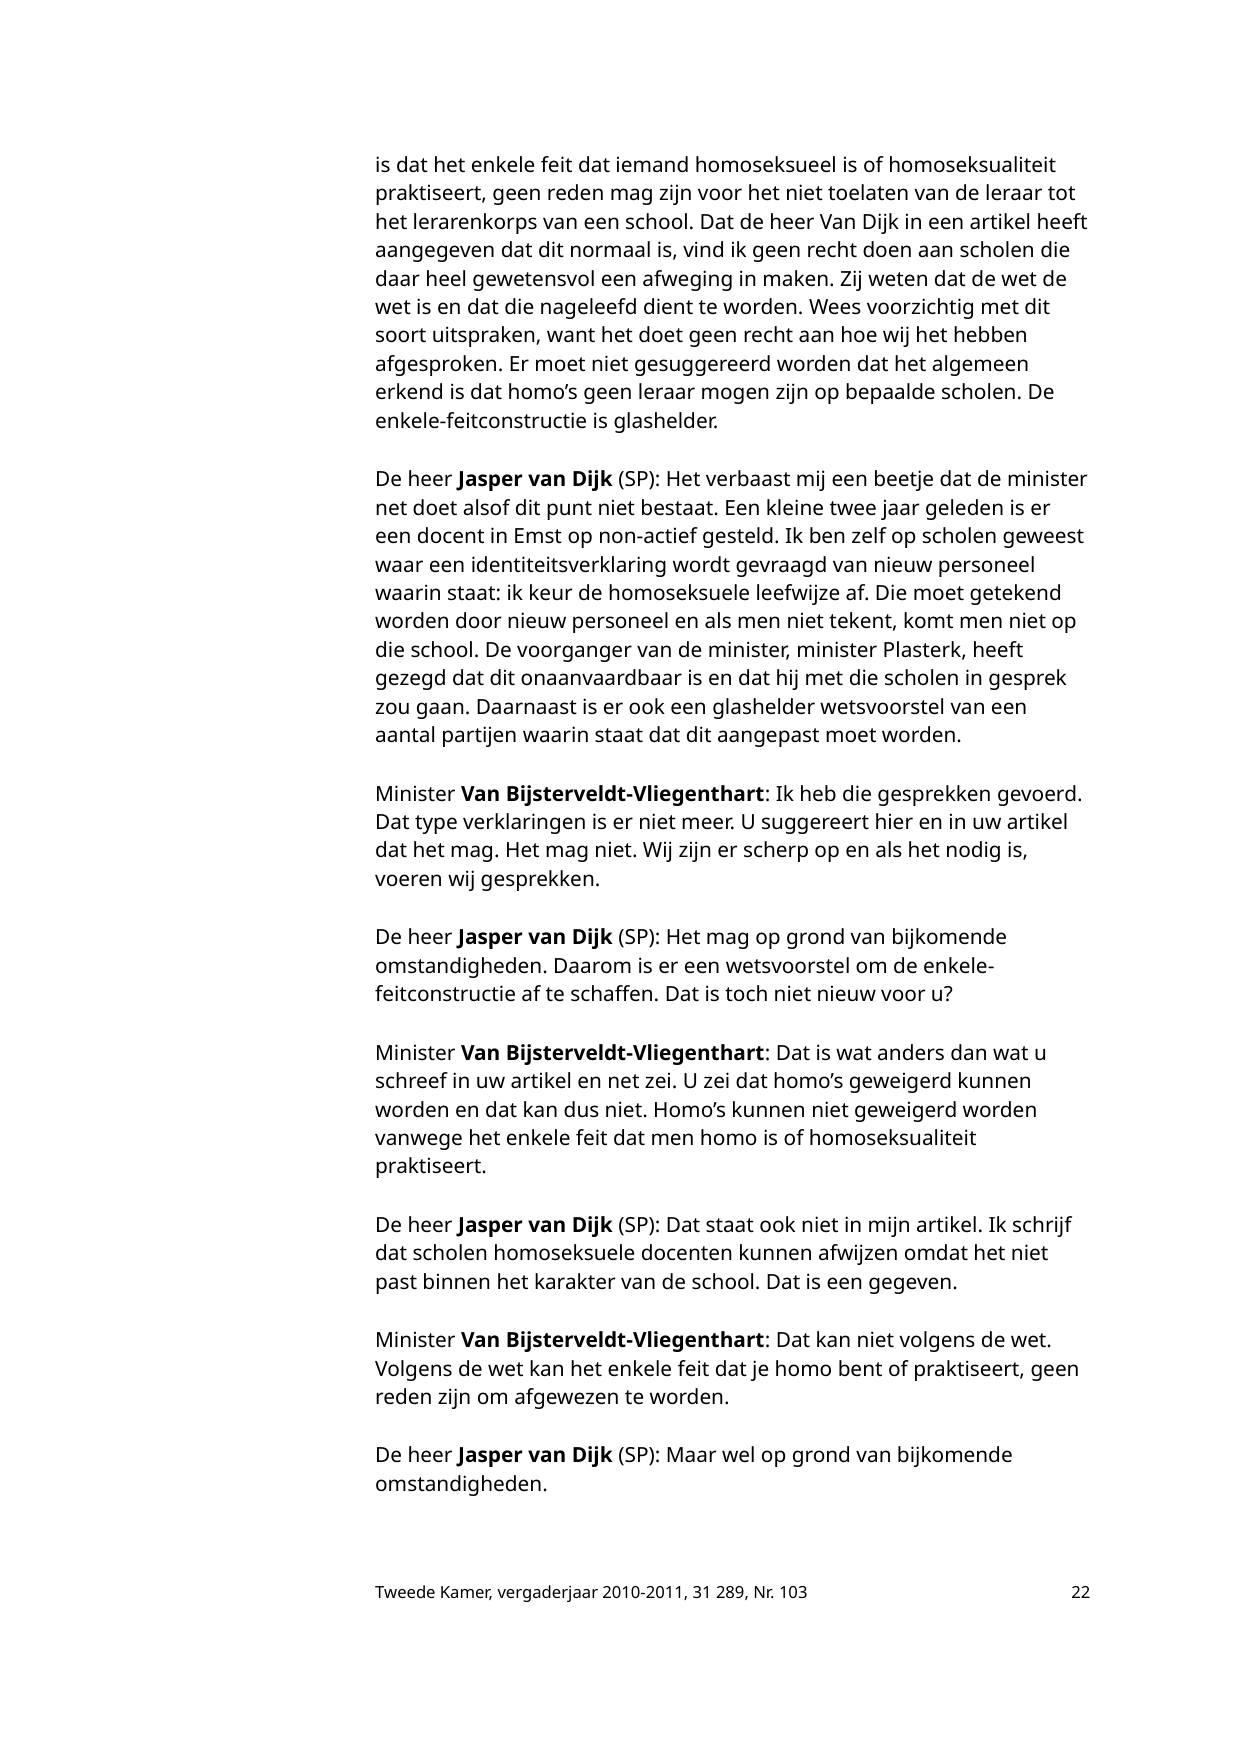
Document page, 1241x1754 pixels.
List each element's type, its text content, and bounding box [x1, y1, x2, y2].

text Minister Van Bijsterveldt-Vliegenthart: Dat kan niet volgens de wet. Volgens de wet kan het enkele feit dat je homo bent of praktiseert, geen reden zijn om afgewezen te worden. [375, 1325, 1090, 1411]
text Minister Van Bijsterveldt-Vliegenthart: Ik heb die gesprekken gevoerd. Dat type verklaringen is er niet meer. U suggereert hier en in uw artikel dat het mag. Het mag niet. Wij zijn er scherp op en als het nodig is, voeren wij gesprekken. [375, 779, 1090, 892]
text De heer Jasper van Dijk (SP): Het verbaast mij een beetje dat de minister net doet alsof dit punt niet bestaat. Een kleine twee jaar geleden is er een docent in Emst op non-actief gesteld. Ik ben zelf op scholen geweest waar een identiteitsverklaring wordt gevraagd van nieuw personeel waarin staat: ik keur de homoseksuele leefwijze af. Die moet getekend worden door nieuw personeel en als men niet tekent, komt men niet op die school. De voorganger van de minister, minister Plasterk, heeft gezegd dat dit onaanvaardbaar is en dat hij met die scholen in gesprek zou gaan. Daarnaast is er ook een glashelder wetsvoorstel van een aantal partijen waarin staat dat dit aangepast moet worden. [375, 464, 1090, 749]
text De heer Jasper van Dijk (SP): Het mag op grond van bijkomende omstandigheden. Daarom is er een wetsvoorstel om de enkele-feitconstructie af te schaffen. Dat is toch niet nieuw voor u? [375, 922, 1090, 1008]
text De heer Jasper van Dijk (SP): Dat staat ook niet in mijn artikel. Ik schrijf dat scholen homoseksuele docenten kunnen afwijzen omdat het niet past binnen het karakter van de school. Dat is een gegeven. [375, 1210, 1090, 1295]
text is dat het enkele feit dat iemand homoseksueel is of homoseksualiteit praktiseert, geen reden mag zijn voor het niet toelaten van de leraar tot het lerarenkorps van een school. Dat de heer Van Dijk in een artikel heeft aangegeven dat dit normaal is, vind ik geen recht doen aan scholen die daar heel gewetensvol een afweging in maken. Zij weten dat de wet de wet is en dat die nageleefd dient te worden. Wees voorzichtig met dit soort uitspraken, want het doet geen recht aan hoe wij het hebben afgesproken. Er moet niet gesuggereerd worden dat het algemeen erkend is dat homo’s geen leraar mogen zijn op bepaalde scholen. De enkele-feitconstructie is glashelder. [375, 150, 1090, 434]
text Minister Van Bijsterveldt-Vliegenthart: Dat is wat anders dan wat u schreef in uw artikel en net zei. U zei dat homo’s geweigerd kunnen worden en dat kan dus niet. Homo’s kunnen niet geweigerd worden vanwege het enkele feit dat men homo is of homoseksualiteit praktiseert. [375, 1038, 1090, 1180]
text De heer Jasper van Dijk (SP): Maar wel op grond van bijkomende omstandigheden. [375, 1441, 1090, 1497]
